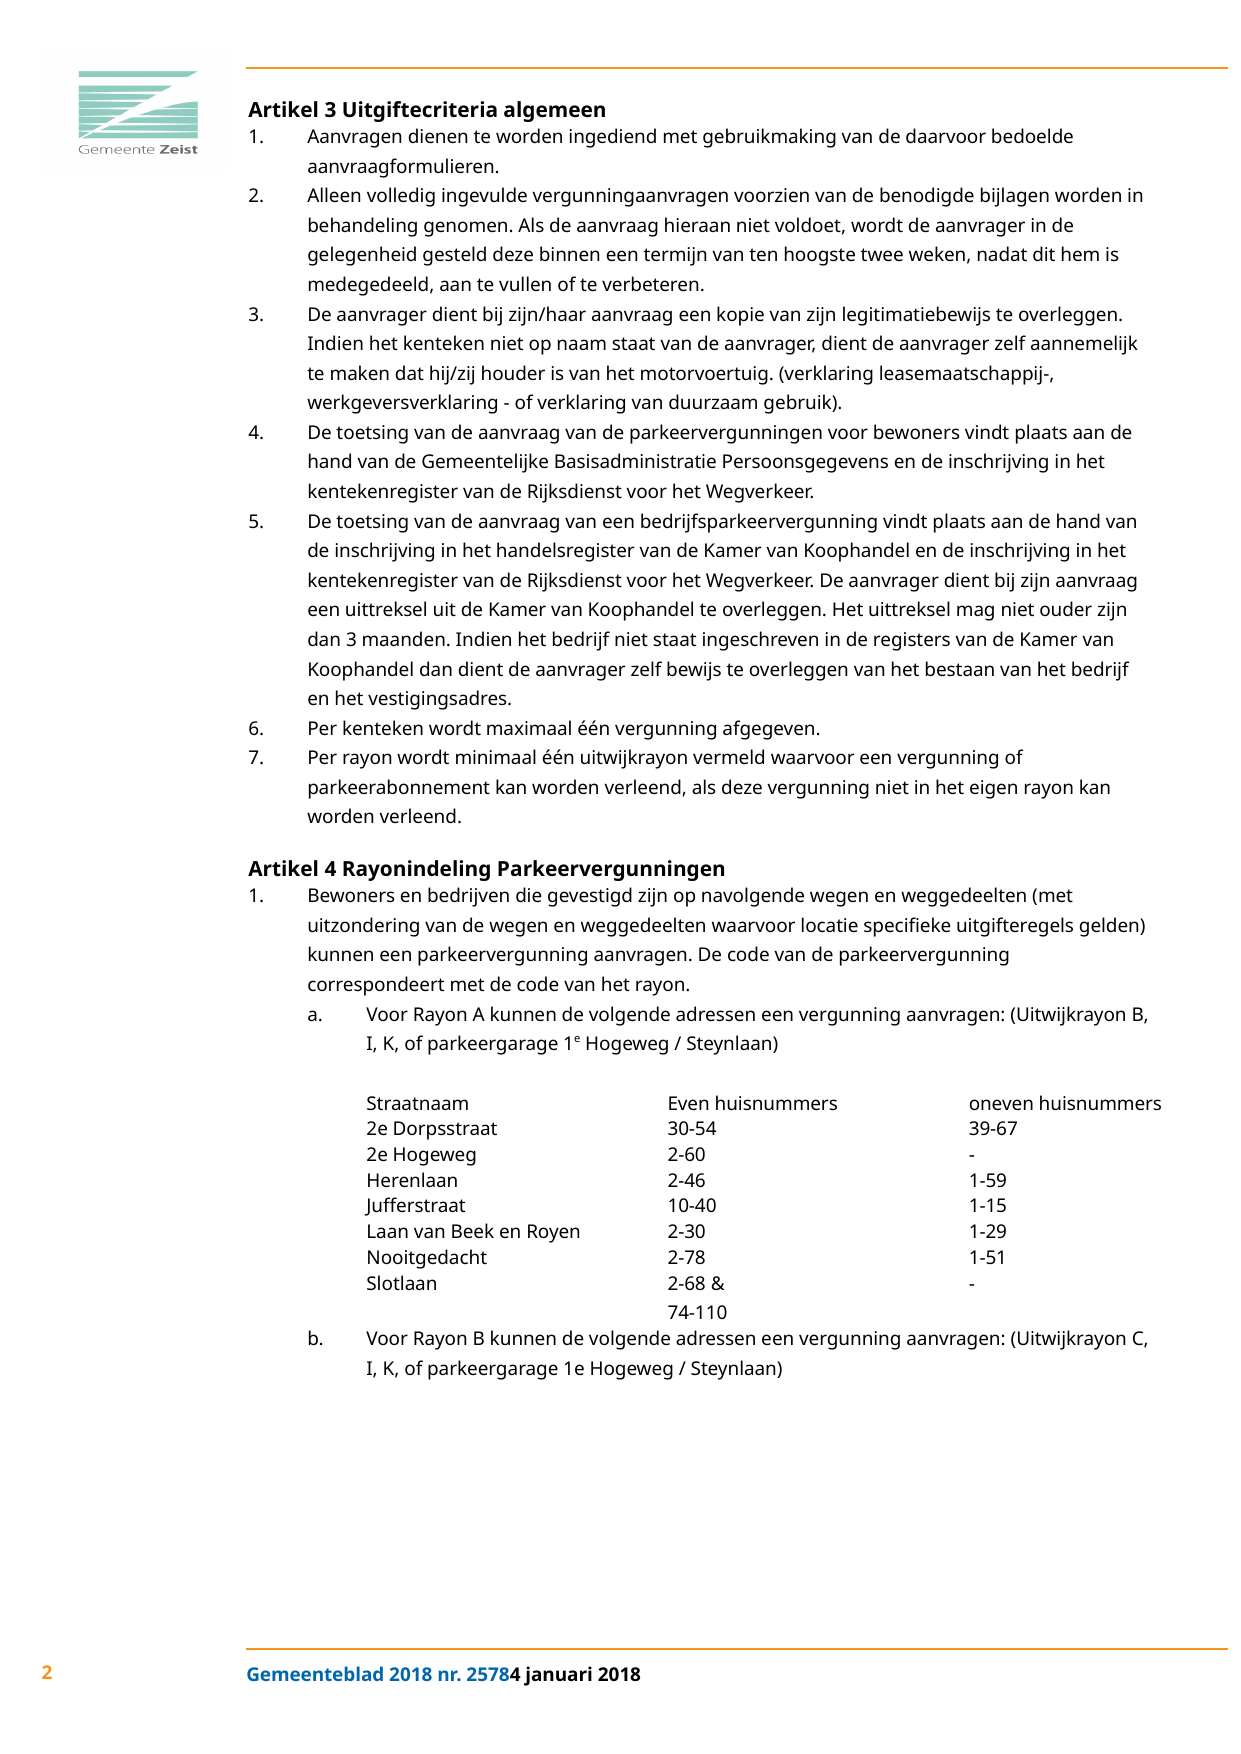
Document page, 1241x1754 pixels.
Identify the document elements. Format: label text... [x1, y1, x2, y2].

list De toetsing van de aanvraag van een bedrijfsparkeervergunning vindt plaats aan de hand van de inschrijving in het handelsregister van de Kamer van Koophandel en de inschrijving in het kentekenregister van de Rijksdienst voor het Wegverkeer. De aanvrager dient bij zijn aanvraag een uittreksel uit de Kamer van Koophandel te overleggen. Het uittreksel mag niet ouder zijn dan 3 maanden. Indien het bedrijf niet staat ingeschreven in de registers van de Kamer van Koophandel dan dient de aanvrager zelf bewijs te overleggen van het bestaan van het bedrijf en het vestigingsadres. [248, 508, 1152, 711]
list Per kenteken wordt maximaal één vergunning afgegeven. [248, 715, 1152, 741]
list De toetsing van de aanvraag van de parkeervergunningen voor bewoners vindt plaats aan de hand van de Gemeentelijke Basisadministratie Persoonsgegevens en de inschrijving in het kentekenregister van de Rijksdienst voor het Wegverkeer. [248, 419, 1152, 504]
table_cell 30-54 [667, 1115, 968, 1141]
table_cell - [969, 1270, 1240, 1325]
table_header oneven huisnummers [969, 1090, 1240, 1115]
list Per rayon wordt minimaal één uitwijkrayon vermeld waarvoor een vergunning of parkeerabonnement kan worden verleend, als deze vergunning niet in het eigen rayon kan worden verleend. [248, 744, 1152, 829]
table_cell 2-78 [667, 1244, 968, 1270]
table_cell 1-29 [969, 1218, 1240, 1244]
text Artikel 3 Uitgiftecriteria algemeen [248, 95, 1152, 123]
table_cell 2e Dorpsstraat [366, 1115, 667, 1141]
table_cell 10-40 [667, 1193, 968, 1218]
table_cell 2e Hogeweg [366, 1141, 667, 1167]
table_cell 39-67 [969, 1115, 1240, 1141]
table_cell 1-59 [969, 1167, 1240, 1193]
table_cell Jufferstraat [366, 1193, 667, 1218]
list De aanvrager dient bij zijn/haar aanvraag een kopie van zijn legitimatiebewijs te overleggen. Indien het kenteken niet op naam staat van de aanvrager, dient de aanvrager zelf aannemelijk te maken dat hij/zij houder is van het motorvoertuig. (verklaring leasemaatschappij-, werkgeversverklaring - of verklaring van duurzaam gebruik). [248, 301, 1152, 415]
table_cell 2-30 [667, 1218, 968, 1244]
table_cell 2-46 [667, 1167, 968, 1193]
list Voor Rayon B kunnen de volgende adressen een vergunning aanvragen: (Uitwijkrayon C, I, K, of parkeergarage 1e Hogeweg / Steynlaan) [307, 1325, 1152, 1381]
table_cell Slotlaan [366, 1270, 667, 1325]
table_header Even huisnummers [667, 1090, 968, 1115]
table_cell Laan van Beek en Royen [366, 1218, 667, 1244]
list Aanvragen dienen te worden ingediend met gebruikmaking van de daarvoor bedoelde aanvraagformulieren. [248, 123, 1152, 178]
table_cell 2-68 & 74-110 [667, 1270, 968, 1325]
list Voor Rayon A kunnen de volgende adressen een vergunning aanvragen: (Uitwijkrayon B, I, K, of parkeergarage 1e Hogeweg / Steynlaan) [307, 1001, 1152, 1056]
table_cell Herenlaan [366, 1167, 667, 1193]
list Bewoners en bedrijven die gevestigd zijn op navolgende wegen en weggedeelten (met uitzondering van de wegen en weggedeelten waarvoor locatie specifieke uitgifteregels gelden) kunnen een parkeervergunning aanvragen. De code van de parkeervergunning correspondeert met de code van het rayon. [248, 882, 1152, 997]
table_cell - [969, 1141, 1240, 1167]
picture [41, 47, 231, 172]
table_cell 1-51 [969, 1244, 1240, 1270]
table_cell 2-60 [667, 1141, 968, 1167]
table_header Straatnaam [366, 1090, 667, 1115]
table_cell Nooitgedacht [366, 1244, 667, 1270]
table_cell 1-15 [969, 1193, 1240, 1218]
text Artikel 4 Rayonindeling Parkeervergunningen [248, 854, 1152, 882]
list Alleen volledig ingevulde vergunningaanvragen voorzien van de benodigde bijlagen worden in behandeling genomen. Als de aanvraag hieraan niet voldoet, wordt de aanvrager in de gelegenheid gesteld deze binnen een termijn van ten hoogste twee weken, nadat dit hem is medegedeeld, aan te vullen of te verbeteren. [248, 182, 1152, 297]
